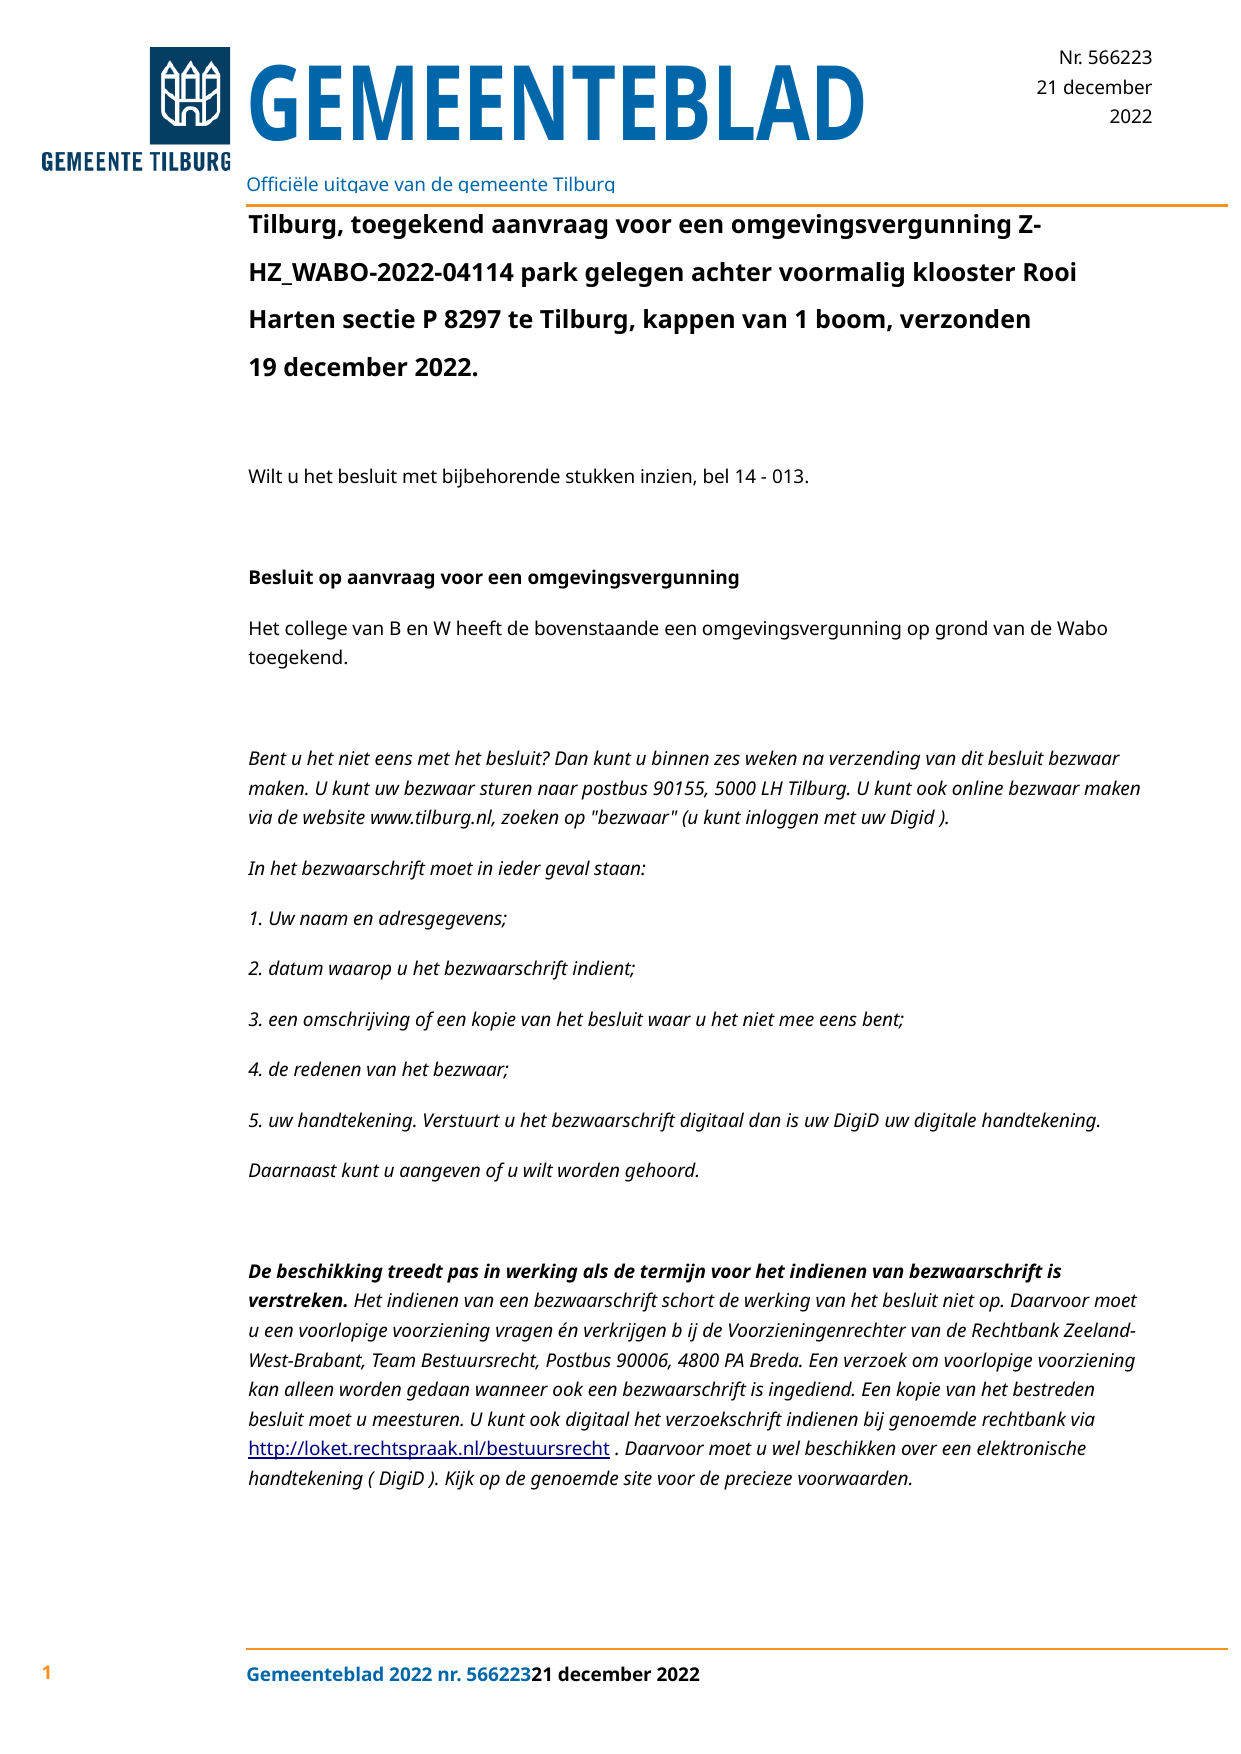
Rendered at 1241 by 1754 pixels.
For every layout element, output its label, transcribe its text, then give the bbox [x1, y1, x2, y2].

text 1. Uw naam en adresgegevens; [248, 905, 1152, 931]
text 3. een omschrijving of een kopie van het besluit waar u het niet mee eens bent; [248, 1006, 1152, 1032]
text 4. de redenen van het bezwaar; [248, 1056, 1152, 1082]
text De beschikking treedt pas in werking als de termijn voor het indienen van bezwaarschrift is verstreken. Het indienen van een bezwaarschrift schort de werking van het besluit niet op. Daarvoor moet u een voorlopige voorziening vragen én verkrijgen b ij de Voorzieningenrechter van de Rechtbank Zeeland-West-Brabant, Team Bestuursrecht, Postbus 90006, 4800 PA Breda. Een verzoek om voorlopige voorziening kan alleen worden gedaan wanneer ook een bezwaarschrift is ingediend. Een kopie van het bestreden besluit moet u meesturen. U kunt ook digitaal het verzoekschrift indienen bij genoemde rechtbank via http://loket.rechtspraak.nl/bestuursrecht . Daarvoor moet u wel beschikken over een elektronische handtekening ( DigiD ). Kijk op de genoemde site voor de precieze voorwaarden. [248, 1258, 1152, 1491]
text Daarnaast kunt u aangeven of u wilt worden gehoord. [248, 1157, 1152, 1183]
picture [41, 47, 231, 172]
text Wilt u het besluit met bijbehorende stukken inzien, bel 14 - 013. [248, 463, 1152, 489]
text Het college van B en W heeft de bovenstaande een omgevingsvergunning op grond van de Wabo toegekend. [248, 615, 1152, 670]
text Besluit op aanvraag voor een omgevingsvergunning [248, 564, 1152, 590]
text Bent u het niet eens met het besluit? Dan kunt u binnen zes weken na verzending van dit besluit bezwaar maken. U kunt uw bezwaar sturen naar postbus 90155, 5000 LH Tilburg. U kunt ook online bezwaar maken via de website www.tilburg.nl, zoeken op "bezwaar" (u kunt inloggen met uw Digid ). [248, 745, 1152, 830]
text In het bezwaarschrift moet in ieder geval staan: [248, 855, 1152, 881]
text 2. datum waarop u het bezwaarschrift indient; [248, 956, 1152, 981]
text 5. uw handtekening. Verstuurt u het bezwaarschrift digitaal dan is uw DigiD uw digitale handtekening. [248, 1107, 1152, 1133]
text Tilburg, toegekend aanvraag voor een omgevingsvergunning Z-HZ_WABO-2022-04114 park gelegen achter voormalig klooster Rooi Harten sectie P 8297 te Tilburg, kappen van 1 boom, verzonden 19 december 2022. [248, 207, 1152, 384]
